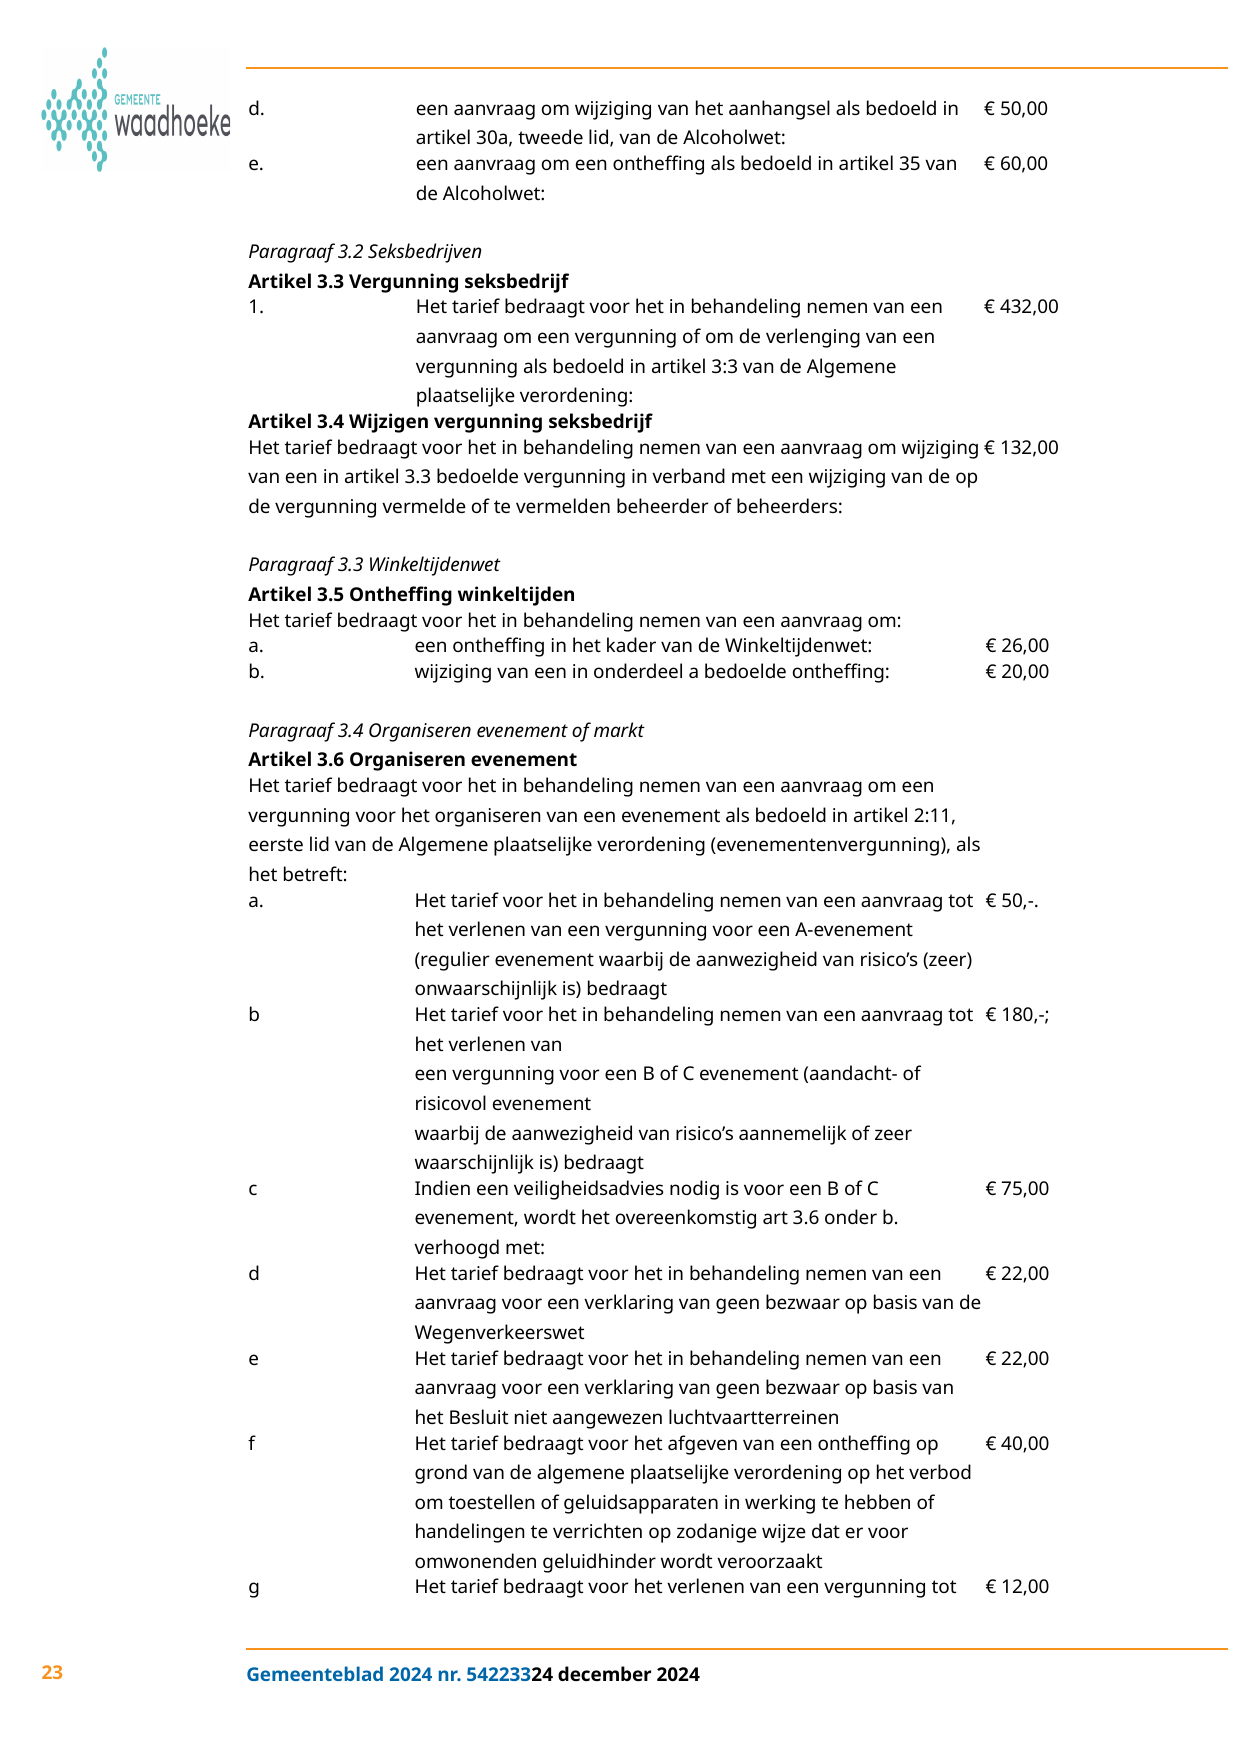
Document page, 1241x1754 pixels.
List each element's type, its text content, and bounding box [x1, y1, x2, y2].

table_cell Artikel 3.4 Wijzigen vergunning seksbedrijf [248, 408, 984, 434]
table_header Artikel 3.5 Ontheffing winkeltijden [248, 581, 985, 607]
table_cell Het tarief voor het in behandeling nemen van een aanvraag tot het verlenen van een vergunning voor een B of C evenement (aandacht- of risicovol evenement waarbij de aanwezigheid van risico’s aannemelijk of zeer waarschijnlijk is) bedraagt [414, 1001, 985, 1175]
table_cell Het tarief bedraagt voor het in behandeling nemen van een aanvraag voor een verklaring van geen bezwaar op basis van het Besluit niet aangewezen luchtvaartterreinen [414, 1345, 985, 1430]
table_cell € 180,-; [985, 1001, 1152, 1175]
text Paragraaf 3.4 Organiseren evenement of markt [248, 717, 1152, 743]
table_cell Het tarief bedraagt voor het verlenen van een vergunning tot [414, 1574, 985, 1599]
table_cell a. [248, 887, 414, 1001]
table_cell Het tarief bedraagt voor het in behandeling nemen van een aanvraag voor een verklaring van geen bezwaar op basis van de Wegenverkeerswet [414, 1260, 985, 1345]
table_cell € 60,00 [984, 150, 1152, 205]
table_header [985, 747, 1152, 772]
table_cell Indien een veiligheidsadvies nodig is voor een B of C evenement, wordt het overeenkomstig art 3.6 onder b. verhoogd met: [414, 1175, 985, 1260]
table_cell € 40,00 [985, 1430, 1152, 1574]
table_cell een ontheffing in het kader van de Winkeltijdenwet: [414, 633, 985, 658]
table_header Artikel 3.3 Vergunning seksbedrijf [248, 268, 984, 294]
table_cell f [248, 1430, 414, 1574]
table_cell € 132,00 [984, 434, 1152, 519]
table_cell een aanvraag om wijziging van het aanhangsel als bedoeld in artikel 30a, tweede lid, van de Alcoholwet: [416, 95, 984, 150]
text Paragraaf 3.2 Seksbedrijven [248, 238, 1152, 264]
table_cell € 432,00 [984, 294, 1152, 408]
table_cell Het tarief bedraagt voor het in behandeling nemen van een aanvraag om: [248, 607, 985, 633]
table_cell e. [248, 150, 416, 205]
table_header [985, 581, 1152, 607]
table_cell Het tarief bedraagt voor het in behandeling nemen van een aanvraag om een vergunning voor het organiseren van een evenement als bedoeld in artikel 2:11, eerste lid van de Algemene plaatselijke verordening (evenementenvergunning), als het betreft: [248, 773, 985, 887]
table_cell a. [248, 633, 414, 658]
table_header [984, 268, 1152, 294]
table_cell d [248, 1260, 414, 1345]
table_cell € 22,00 [985, 1345, 1152, 1430]
table_cell b. [248, 659, 414, 684]
table_cell [985, 607, 1152, 633]
table_cell Het tarief bedraagt voor het in behandeling nemen van een aanvraag om wijziging van een in artikel 3.3 bedoelde vergunning in verband met een wijziging van de op de vergunning vermelde of te vermelden beheerder of beheerders: [248, 434, 984, 519]
table_cell € 50,00 [984, 95, 1152, 150]
table_header Artikel 3.6 Organiseren evenement [248, 747, 985, 772]
table_cell d. [248, 95, 416, 150]
table_cell € 12,00 [985, 1574, 1152, 1599]
table_cell Het tarief voor het in behandeling nemen van een aanvraag tot het verlenen van een vergunning voor een A-evenement (regulier evenement waarbij de aanwezigheid van risico’s (zeer) onwaarschijnlijk is) bedraagt [414, 887, 985, 1001]
table_cell Het tarief bedraagt voor het in behandeling nemen van een aanvraag om een vergunning of om de verlenging van een vergunning als bedoeld in artikel 3:3 van de Algemene plaatselijke verordening: [416, 294, 984, 408]
text Paragraaf 3.3 Winkeltijdenwet [248, 552, 1152, 577]
table_cell b [248, 1001, 414, 1175]
table_cell een aanvraag om een ontheffing als bedoeld in artikel 35 van de Alcoholwet: [416, 150, 984, 205]
table_cell € 22,00 [985, 1260, 1152, 1345]
table_cell c [248, 1175, 414, 1260]
table_cell 1. [248, 294, 416, 408]
table_cell € 50,-. [985, 887, 1152, 1001]
table_cell € 75,00 [985, 1175, 1152, 1260]
table_cell € 20,00 [985, 659, 1152, 684]
table_cell € 26,00 [985, 633, 1152, 658]
table_cell e [248, 1345, 414, 1430]
table_cell [985, 773, 1152, 887]
table_cell wijziging van een in onderdeel a bedoelde ontheffing: [414, 659, 985, 684]
table_cell [984, 408, 1152, 434]
table_cell Het tarief bedraagt voor het afgeven van een ontheffing op grond van de algemene plaatselijke verordening op het verbod om toestellen of geluidsapparaten in werking te hebben of handelingen te verrichten op zodanige wijze dat er voor omwonenden geluidhinder wordt veroorzaakt [414, 1430, 985, 1574]
picture [41, 47, 231, 172]
table_cell g [248, 1574, 414, 1599]
